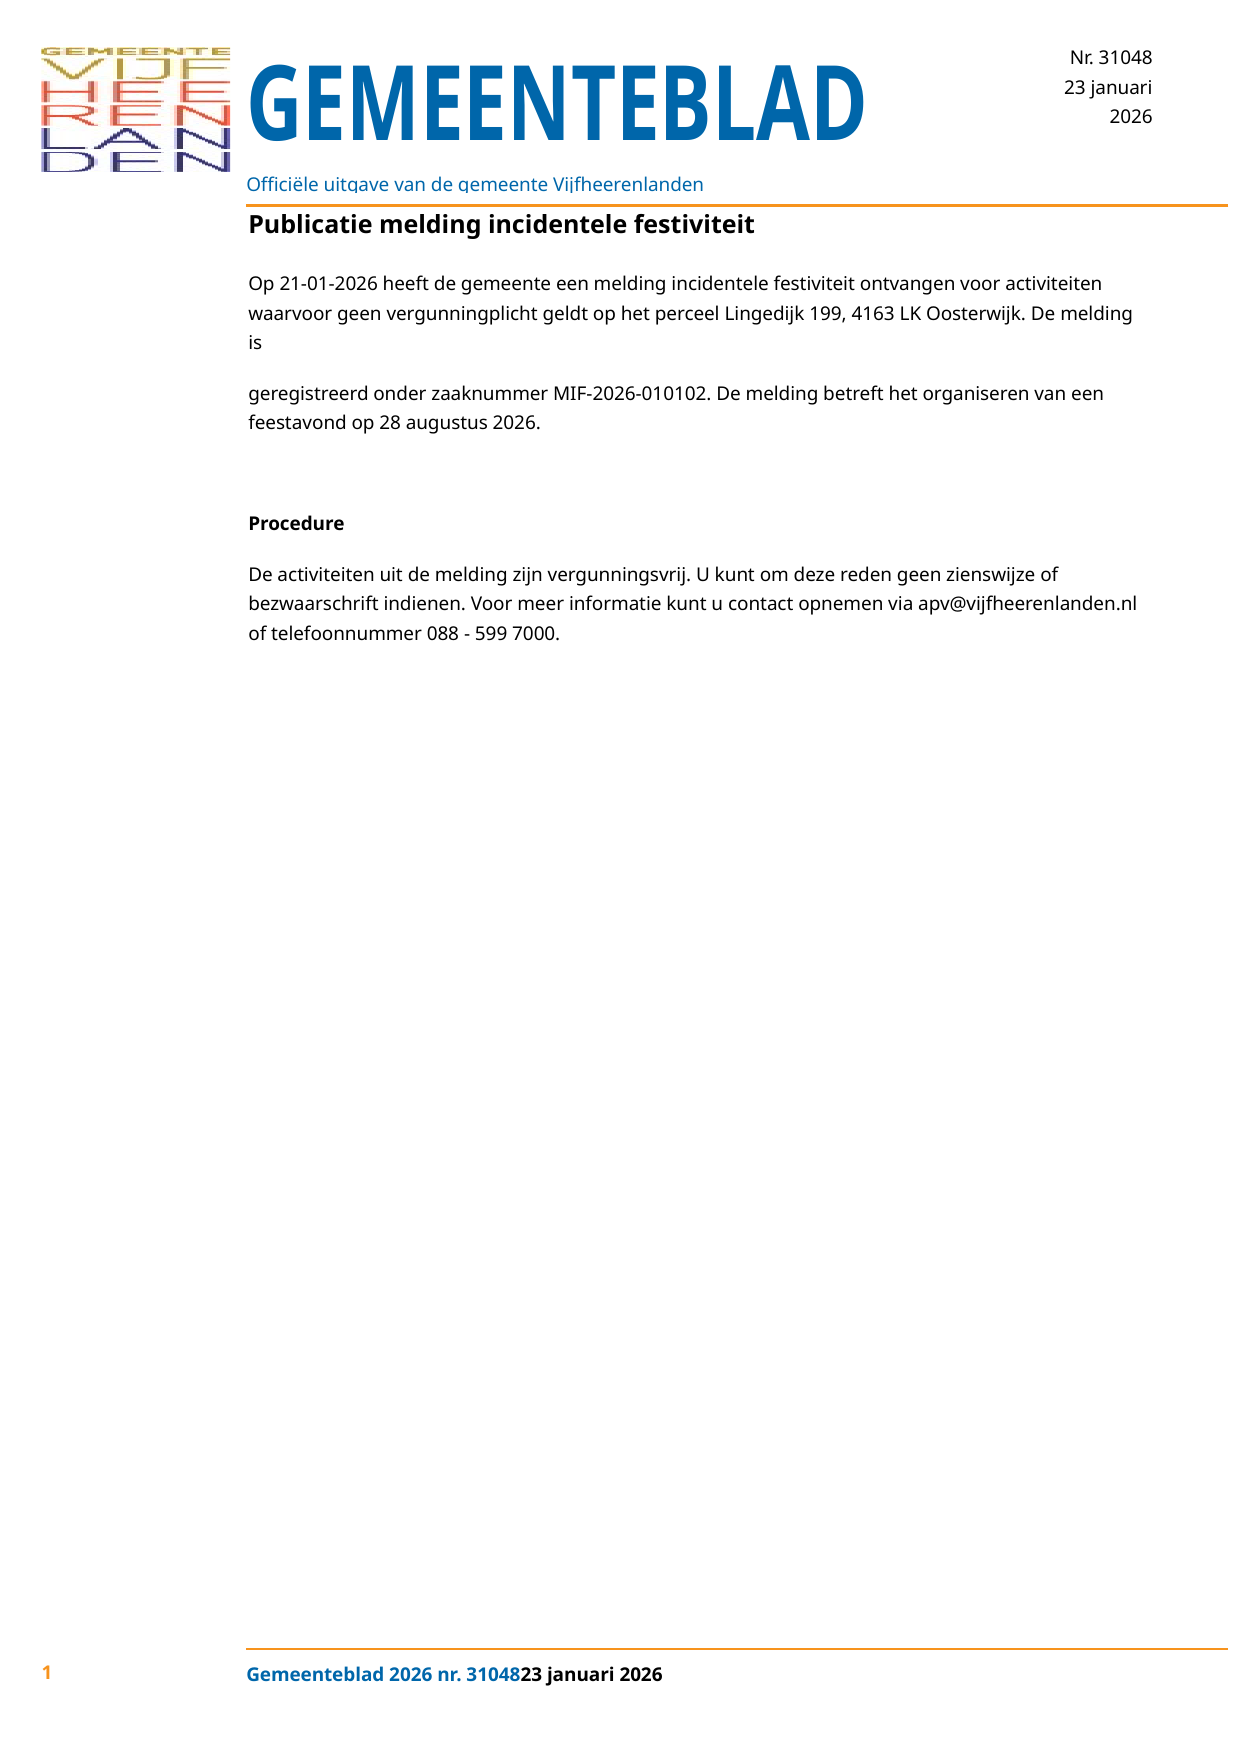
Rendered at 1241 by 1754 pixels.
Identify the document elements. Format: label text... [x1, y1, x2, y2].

picture [41, 47, 231, 172]
text geregistreerd onder zaaknummer MIF-2026-010102. De melding betreft het organiseren van een feestavond op 28 augustus 2026. [248, 380, 1152, 435]
text Procedure [248, 510, 1152, 536]
text De activiteiten uit de melding zijn vergunningsvrij. U kunt om deze reden geen zienswijze of bezwaarschrift indienen. Voor meer informatie kunt u contact opnemen via apv@vijfheerenlanden.nl of telefoonnummer 088 - 599 7000. [248, 561, 1152, 646]
text Op 21-01-2026 heeft de gemeente een melding incidentele festiviteit ontvangen voor activiteiten waarvoor geen vergunningplicht geldt op het perceel Lingedijk 199, 4163 LK Oosterwijk. De melding is [248, 270, 1152, 355]
text Publicatie melding incidentele festiviteit [248, 207, 1152, 241]
